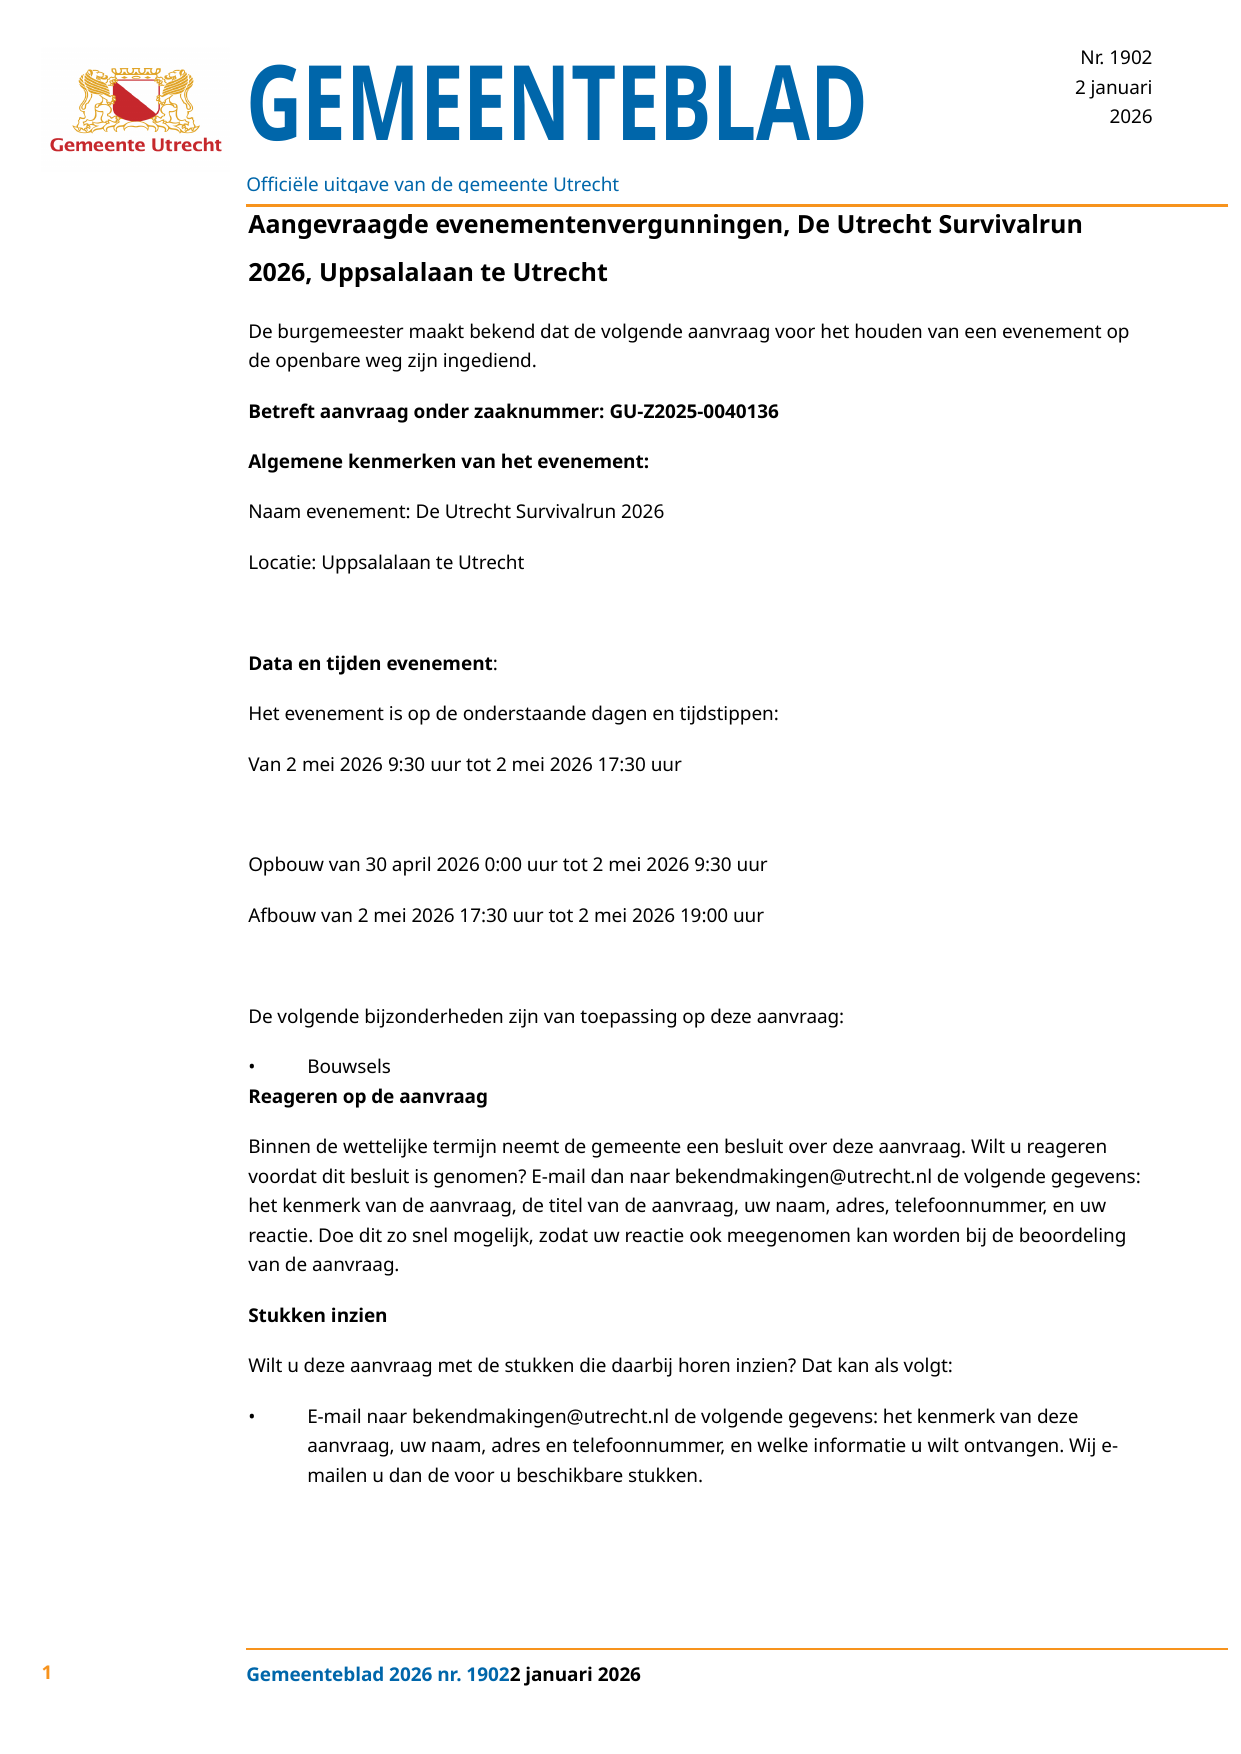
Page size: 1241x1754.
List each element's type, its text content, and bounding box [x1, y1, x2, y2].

list Bouwsels [248, 1053, 1152, 1079]
text Locatie: Uppsalalaan te Utrecht [248, 549, 1152, 575]
text De volgende bijzonderheden zijn van toepassing op deze aanvraag: [248, 1003, 1152, 1029]
text Reageren op de aanvraag [248, 1083, 1152, 1109]
text Wilt u deze aanvraag met de stukken die daarbij horen inzien? Dat kan als volgt: [248, 1352, 1152, 1378]
text Opbouw van 30 april 2026 0:00 uur tot 2 mei 2026 9:30 uur [248, 852, 1152, 877]
text Naam evenement: De Utrecht Survivalrun 2026 [248, 499, 1152, 524]
text Data en tijden evenement: [248, 650, 1152, 676]
text Stukken inzien [248, 1302, 1152, 1328]
text Afbouw van 2 mei 2026 17:30 uur tot 2 mei 2026 19:00 uur [248, 902, 1152, 928]
picture [41, 47, 231, 172]
list E-mail naar bekendmakingen@utrecht.nl de volgende gegevens: het kenmerk van deze aanvraag, uw naam, adres en telefoonnummer, en welke informatie u wilt ontvangen. Wij e-mailen u dan de voor u beschikbare stukken. [248, 1403, 1152, 1488]
text Betreft aanvraag onder zaaknummer: GU-Z2025-0040136 [248, 398, 1152, 424]
text Van 2 mei 2026 9:30 uur tot 2 mei 2026 17:30 uur [248, 751, 1152, 777]
text Aangevraagde evenementenvergunningen, De Utrecht Survivalrun 2026, Uppsalalaan te Utrecht [248, 207, 1152, 288]
text Binnen de wettelijke termijn neemt de gemeente een besluit over deze aanvraag. Wilt u reageren voordat dit besluit is genomen? E-mail dan naar bekendmakingen@utrecht.nl de volgende gegevens: het kenmerk van de aanvraag, de titel van de aanvraag, uw naam, adres, telefoonnummer, en uw reactie. Doe dit zo snel mogelijk, zodat uw reactie ook meegenomen kan worden bij de beoordeling van de aanvraag. [248, 1133, 1152, 1277]
text Algemene kenmerken van het evenement: [248, 448, 1152, 474]
text De burgemeester maakt bekend dat de volgende aanvraag voor het houden van een evenement op de openbare weg zijn ingediend. [248, 318, 1152, 373]
text Het evenement is op de onderstaande dagen en tijdstippen: [248, 700, 1152, 726]
